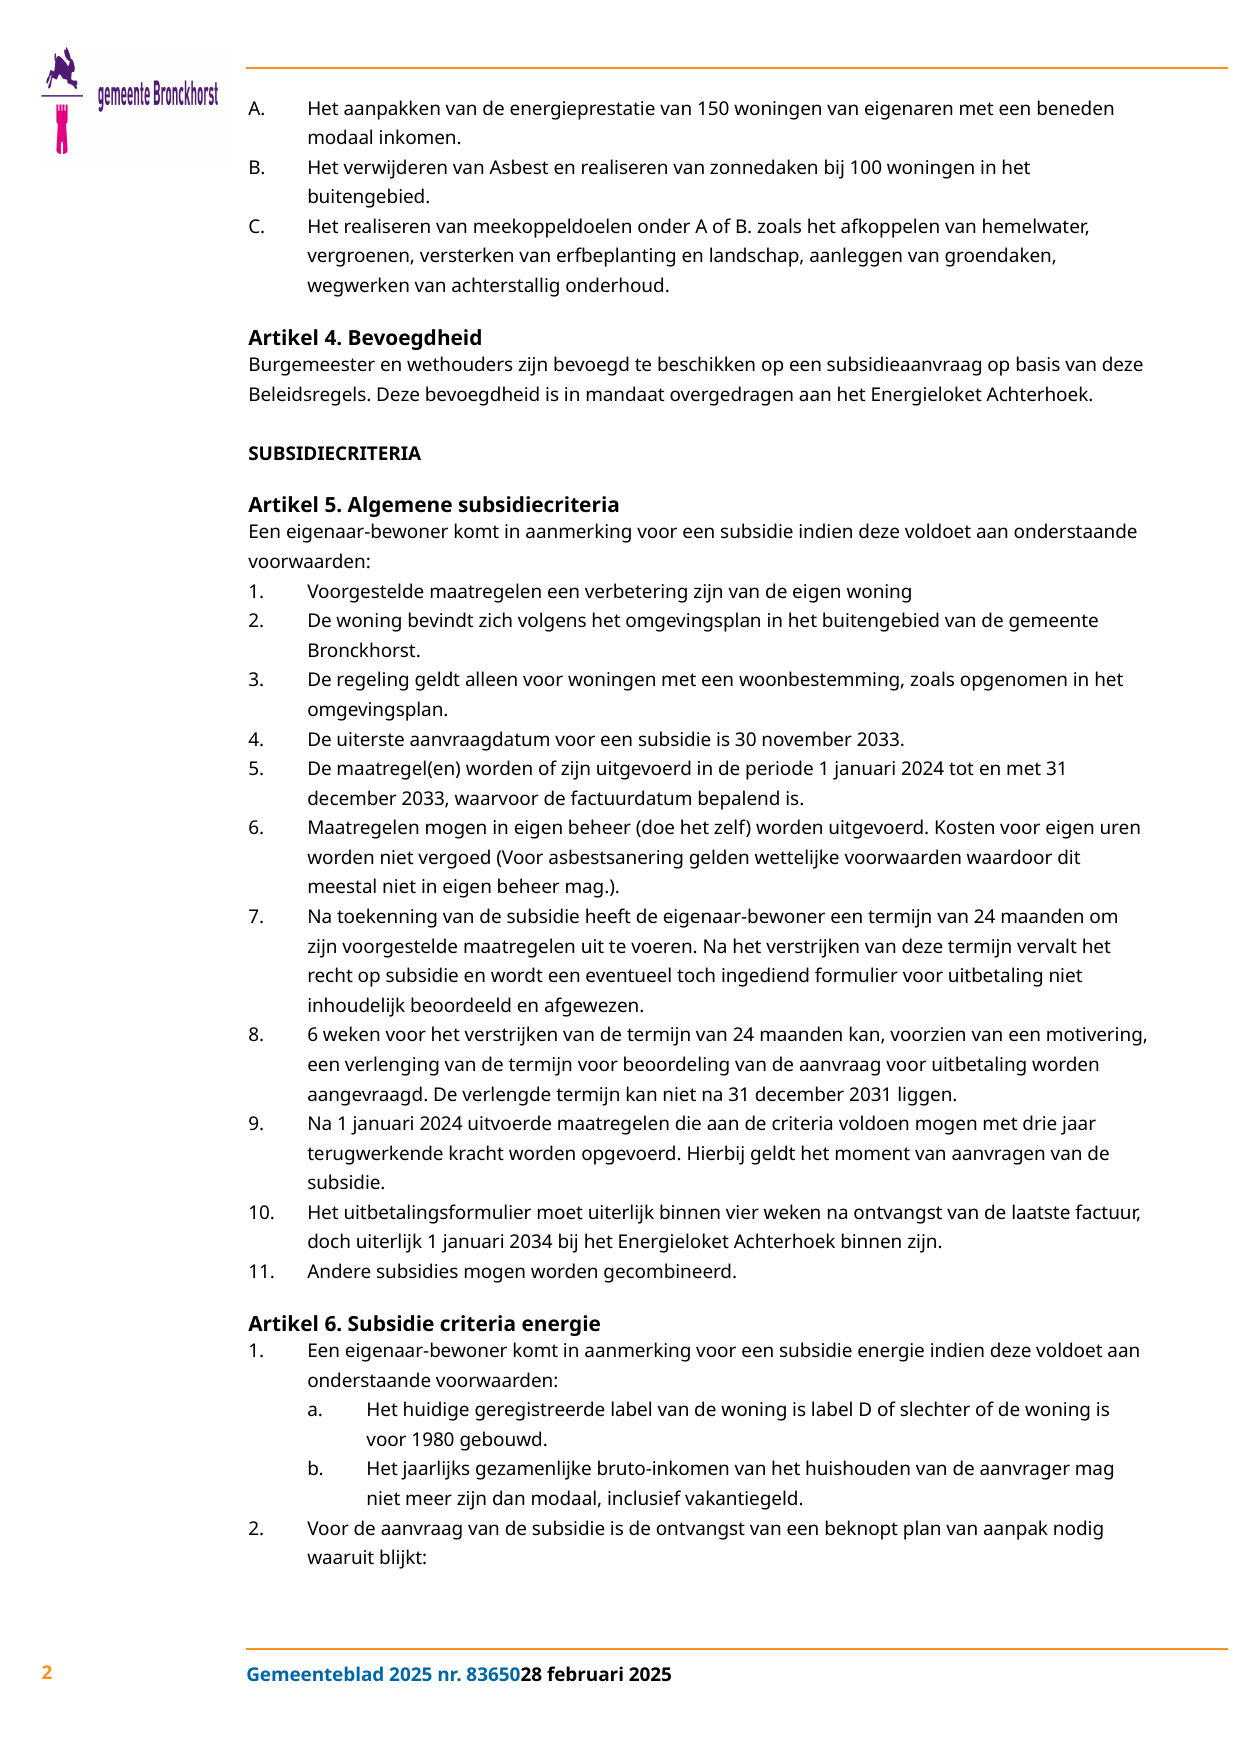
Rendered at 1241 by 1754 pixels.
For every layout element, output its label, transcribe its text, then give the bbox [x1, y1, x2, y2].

list Andere subsidies mogen worden gecombineerd. [248, 1258, 1152, 1284]
list Het realiseren van meekoppeldoelen onder A of B. zoals het afkoppelen van hemelwater, vergroenen, versterken van erfbeplanting en landschap, aanleggen van groendaken, wegwerken van achterstallig onderhoud. [248, 213, 1152, 298]
list De woning bevindt zich volgens het omgevingsplan in het buitengebied van de gemeente Bronckhorst. [248, 607, 1152, 663]
list Maatregelen mogen in eigen beheer (doe het zelf) worden uitgevoerd. Kosten voor eigen uren worden niet vergoed (Voor asbestsanering gelden wettelijke voorwaarden waardoor dit meestal niet in eigen beheer mag.). [248, 814, 1152, 899]
list Het verwijderen van Asbest en realiseren van zonnedaken bij 100 woningen in het buitengebied. [248, 154, 1152, 209]
text Burgemeester en wethouders zijn bevoegd te beschikken op een subsidieaanvraag op basis van deze Beleidsregels. Deze bevoegdheid is in mandaat overgedragen aan het Energieloket Achterhoek. [248, 351, 1152, 406]
list 6 weken voor het verstrijken van de termijn van 24 maanden kan, voorzien van een motivering, een verlenging van de termijn voor beoordeling van de aanvraag voor uitbetaling worden aangevraagd. De verlengde termijn kan niet na 31 december 2031 liggen. [248, 1022, 1152, 1107]
list Voorgestelde maatregelen een verbetering zijn van de eigen woning [248, 578, 1152, 604]
list Het huidige geregistreerde label van de woning is label D of slechter of de woning is voor 1980 gebouwd. [307, 1396, 1152, 1452]
text SUBSIDIECRITERIA [248, 440, 1152, 466]
text Een eigenaar-bewoner komt in aanmerking voor een subsidie indien deze voldoet aan onderstaande voorwaarden: [248, 519, 1152, 574]
text Artikel 6. Subsidie criteria energie [248, 1309, 1152, 1337]
text Artikel 4. Bevoegdheid [248, 323, 1152, 351]
list Het aanpakken van de energieprestatie van 150 woningen van eigenaren met een beneden modaal inkomen. [248, 95, 1152, 150]
list Een eigenaar-bewoner komt in aanmerking voor een subsidie energie indien deze voldoet aan onderstaande voorwaarden: [248, 1337, 1152, 1392]
picture [41, 47, 231, 172]
list Voor de aanvraag van de subsidie is de ontvangst van een beknopt plan van aanpak nodig waaruit blijkt: [248, 1515, 1152, 1570]
text Artikel 5. Algemene subsidiecriteria [248, 490, 1152, 519]
list Het jaarlijks gezamenlijke bruto-inkomen van het huishouden van de aanvrager mag niet meer zijn dan modaal, inclusief vakantiegeld. [307, 1456, 1152, 1511]
list De regeling geldt alleen voor woningen met een woonbestemming, zoals opgenomen in het omgevingsplan. [248, 667, 1152, 722]
list De maatregel(en) worden of zijn uitgevoerd in de periode 1 januari 2024 tot en met 31 december 2033, waarvoor de factuurdatum bepalend is. [248, 755, 1152, 811]
list Na 1 januari 2024 uitvoerde maatregelen die aan de criteria voldoen mogen met drie jaar terugwerkende kracht worden opgevoerd. Hierbij geldt het moment van aanvragen van de subsidie. [248, 1110, 1152, 1195]
list Na toekenning van de subsidie heeft de eigenaar-bewoner een termijn van 24 maanden om zijn voorgestelde maatregelen uit te voeren. Na het verstrijken van deze termijn vervalt het recht op subsidie en wordt een eventueel toch ingediend formulier voor uitbetaling niet inhoudelijk beoordeeld en afgewezen. [248, 903, 1152, 1018]
list De uiterste aanvraagdatum voor een subsidie is 30 november 2033. [248, 726, 1152, 752]
list Het uitbetalingsformulier moet uiterlijk binnen vier weken na ontvangst van de laatste factuur, doch uiterlijk 1 januari 2034 bij het Energieloket Achterhoek binnen zijn. [248, 1199, 1152, 1254]
